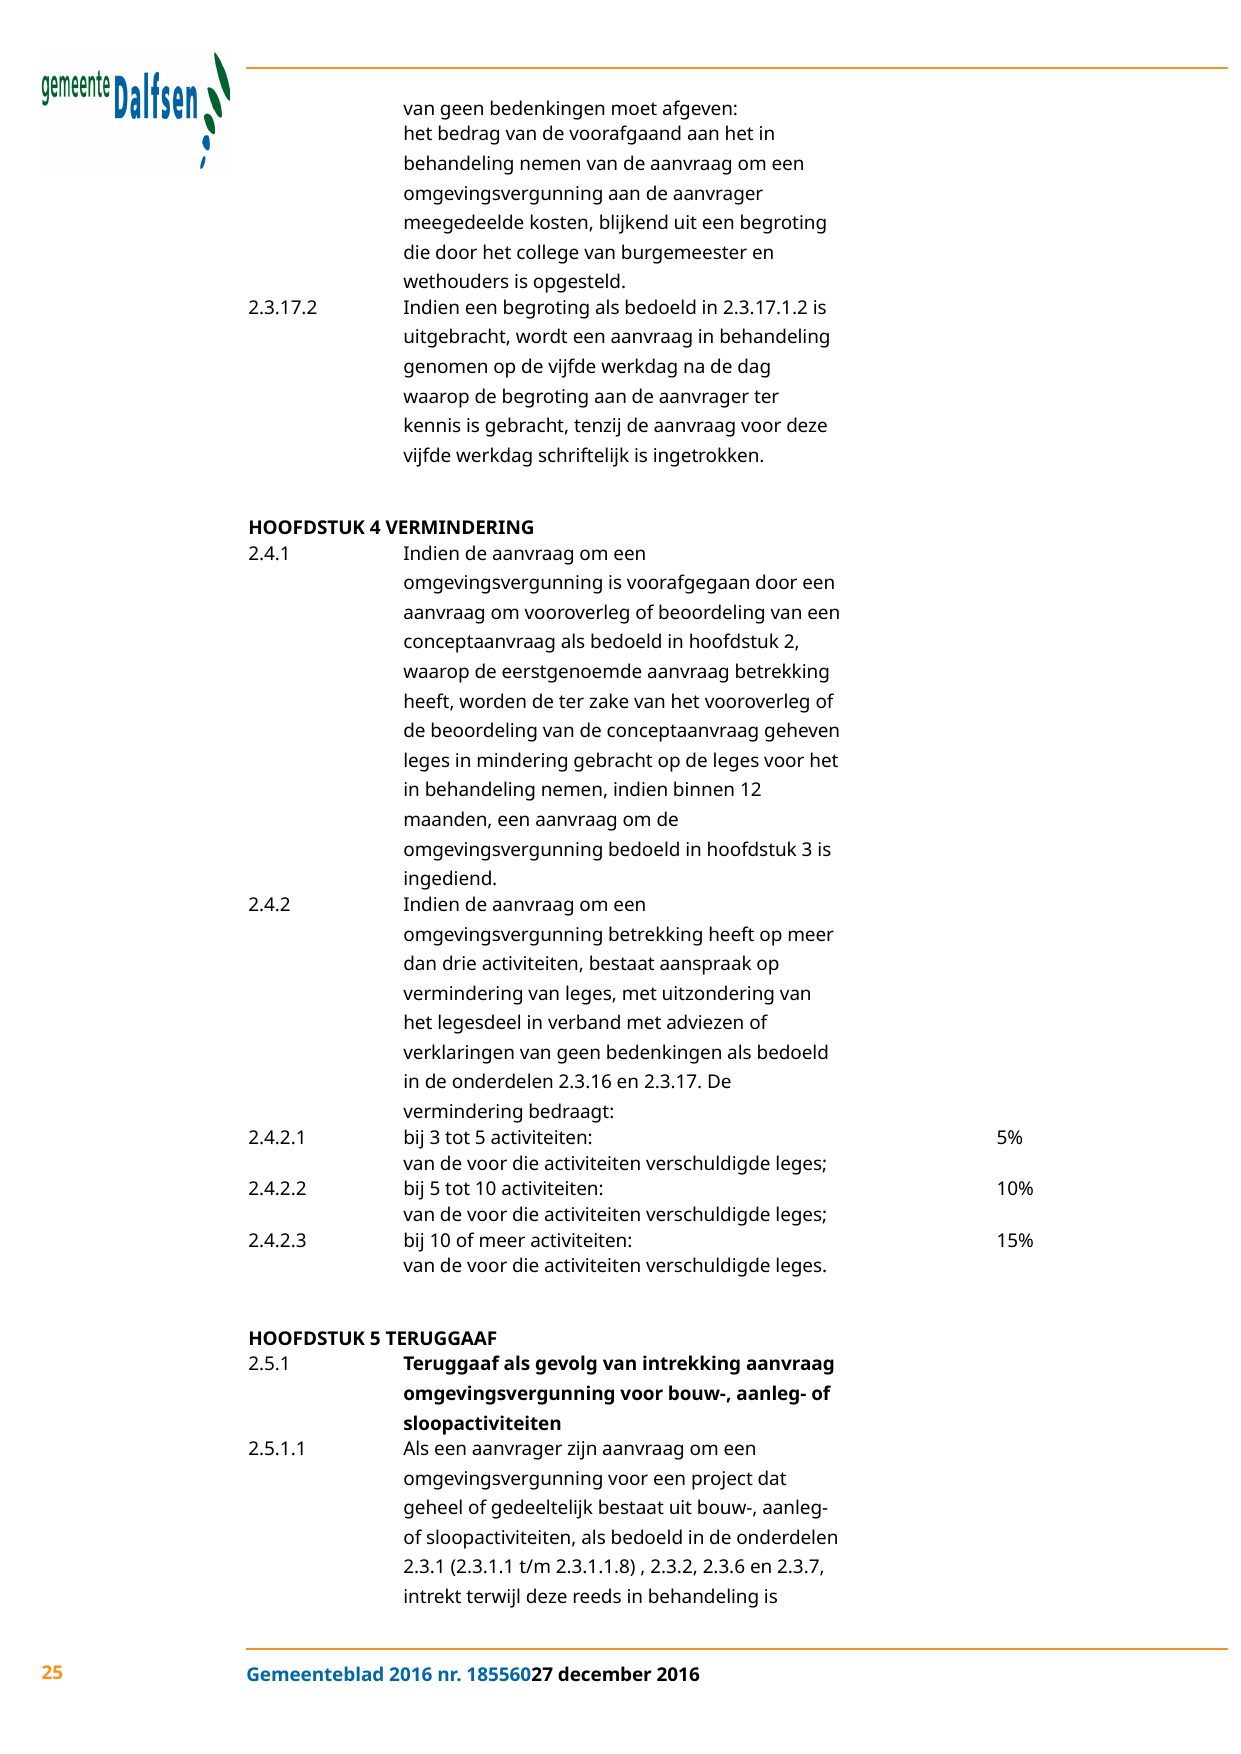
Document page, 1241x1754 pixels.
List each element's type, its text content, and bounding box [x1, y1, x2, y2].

table_cell [996, 1253, 1152, 1278]
table_cell Indien de aanvraag om een omgevingsvergunning betrekking heeft op meer dan drie activiteiten, bestaat aanspraak op vermindering van leges, met uitzondering van het legesdeel in verband met adviezen of verklaringen van geen bedenkingen als bedoeld in de onderdelen 2.3.16 en 2.3.17. De vermindering bedraagt: [403, 891, 841, 1124]
table_cell [996, 294, 1152, 468]
table_cell 2.4.2.3 [248, 1227, 403, 1253]
table_cell [841, 1150, 996, 1175]
text HOOFDSTUK 4 VERMINDERING [248, 514, 1152, 540]
table_cell van de voor die activiteiten verschuldigde leges; [403, 1150, 841, 1175]
table_cell het bedrag van de voorafgaand aan het in behandeling nemen van de aanvraag om een omgevingsvergunning aan de aanvrager meegedeelde kosten, blijkend uit een begroting die door het college van burgemeester en wethouders is opgesteld. [403, 121, 841, 294]
table_header 2.4.1 [248, 540, 403, 891]
table_cell [248, 1253, 403, 1278]
table_cell [248, 121, 403, 294]
table_cell Als een aanvrager zijn aanvraag om een omgevingsvergunning voor een project dat geheel of gedeeltelijk bestaat uit bouw-, aanleg- of sloopactiviteiten, als bedoeld in de onderdelen 2.3.1 (2.3.1.1 t/m 2.3.1.1.8) , 2.3.2, 2.3.6 en 2.3.7, intrekt terwijl deze reeds in behandeling is [403, 1435, 841, 1609]
table_header [841, 540, 996, 891]
table_cell 2.3.17.2 [248, 294, 403, 468]
table_cell 15% [996, 1227, 1152, 1253]
table_cell [996, 891, 1152, 1124]
table_cell [996, 95, 1152, 121]
table_cell van de voor die activiteiten verschuldigde leges; [403, 1201, 841, 1227]
table_cell bij 5 tot 10 activiteiten: [403, 1175, 841, 1201]
table_header 2.5.1 [248, 1351, 403, 1435]
table_cell 10% [996, 1175, 1152, 1201]
table_cell bij 3 tot 5 activiteiten: [403, 1124, 841, 1150]
table_cell [841, 121, 996, 294]
table_cell [841, 1201, 996, 1227]
table_cell [996, 121, 1152, 294]
table_cell 2.4.2.2 [248, 1175, 403, 1201]
table_cell 5% [996, 1124, 1152, 1150]
table_cell [996, 1435, 1152, 1609]
table_cell [996, 1201, 1152, 1227]
table_cell 2.4.2.1 [248, 1124, 403, 1150]
table_cell [841, 1253, 996, 1278]
table_cell Indien een begroting als bedoeld in 2.3.17.1.2 is uitgebracht, wordt een aanvraag in behandeling genomen op de vijfde werkdag na de dag waarop de begroting aan de aanvrager ter kennis is gebracht, tenzij de aanvraag voor deze vijfde werkdag schriftelijk is ingetrokken. [403, 294, 841, 468]
table_cell [248, 1150, 403, 1175]
table_cell van de voor die activiteiten verschuldigde leges. [403, 1253, 841, 1278]
table_header [996, 1351, 1152, 1435]
table_cell [841, 1124, 996, 1150]
table_cell 2.5.1.1 [248, 1435, 403, 1609]
picture [41, 47, 231, 172]
table_cell [841, 1435, 996, 1609]
table_cell [248, 95, 403, 121]
table_cell bij 10 of meer activiteiten: [403, 1227, 841, 1253]
table_cell [248, 1201, 403, 1227]
table_cell [841, 1175, 996, 1201]
text HOOFDSTUK 5 TERUGGAAF [248, 1325, 1152, 1350]
table_cell [841, 891, 996, 1124]
table_header Indien de aanvraag om een omgevingsvergunning is voorafgegaan door een aanvraag om vooroverleg of beoordeling van een conceptaanvraag als bedoeld in hoofdstuk 2, waarop de eerstgenoemde aanvraag betrekking heeft, worden de ter zake van het vooroverleg of de beoordeling van de conceptaanvraag geheven leges in mindering gebracht op de leges voor het in behandeling nemen, indien binnen 12 maanden, een aanvraag om de omgevingsvergunning bedoeld in hoofdstuk 3 is ingediend. [403, 540, 841, 891]
table_header [841, 1351, 996, 1435]
table_cell [996, 1150, 1152, 1175]
table_cell [841, 95, 996, 121]
table_cell [841, 294, 996, 468]
table_header [996, 540, 1152, 891]
table_cell [841, 1227, 996, 1253]
table_header Teruggaaf als gevolg van intrekking aanvraag omgevingsvergunning voor bouw-, aanleg- of sloopactiviteiten [403, 1351, 841, 1435]
table_cell van geen bedenkingen moet afgeven: [403, 95, 841, 121]
table_cell 2.4.2 [248, 891, 403, 1124]
